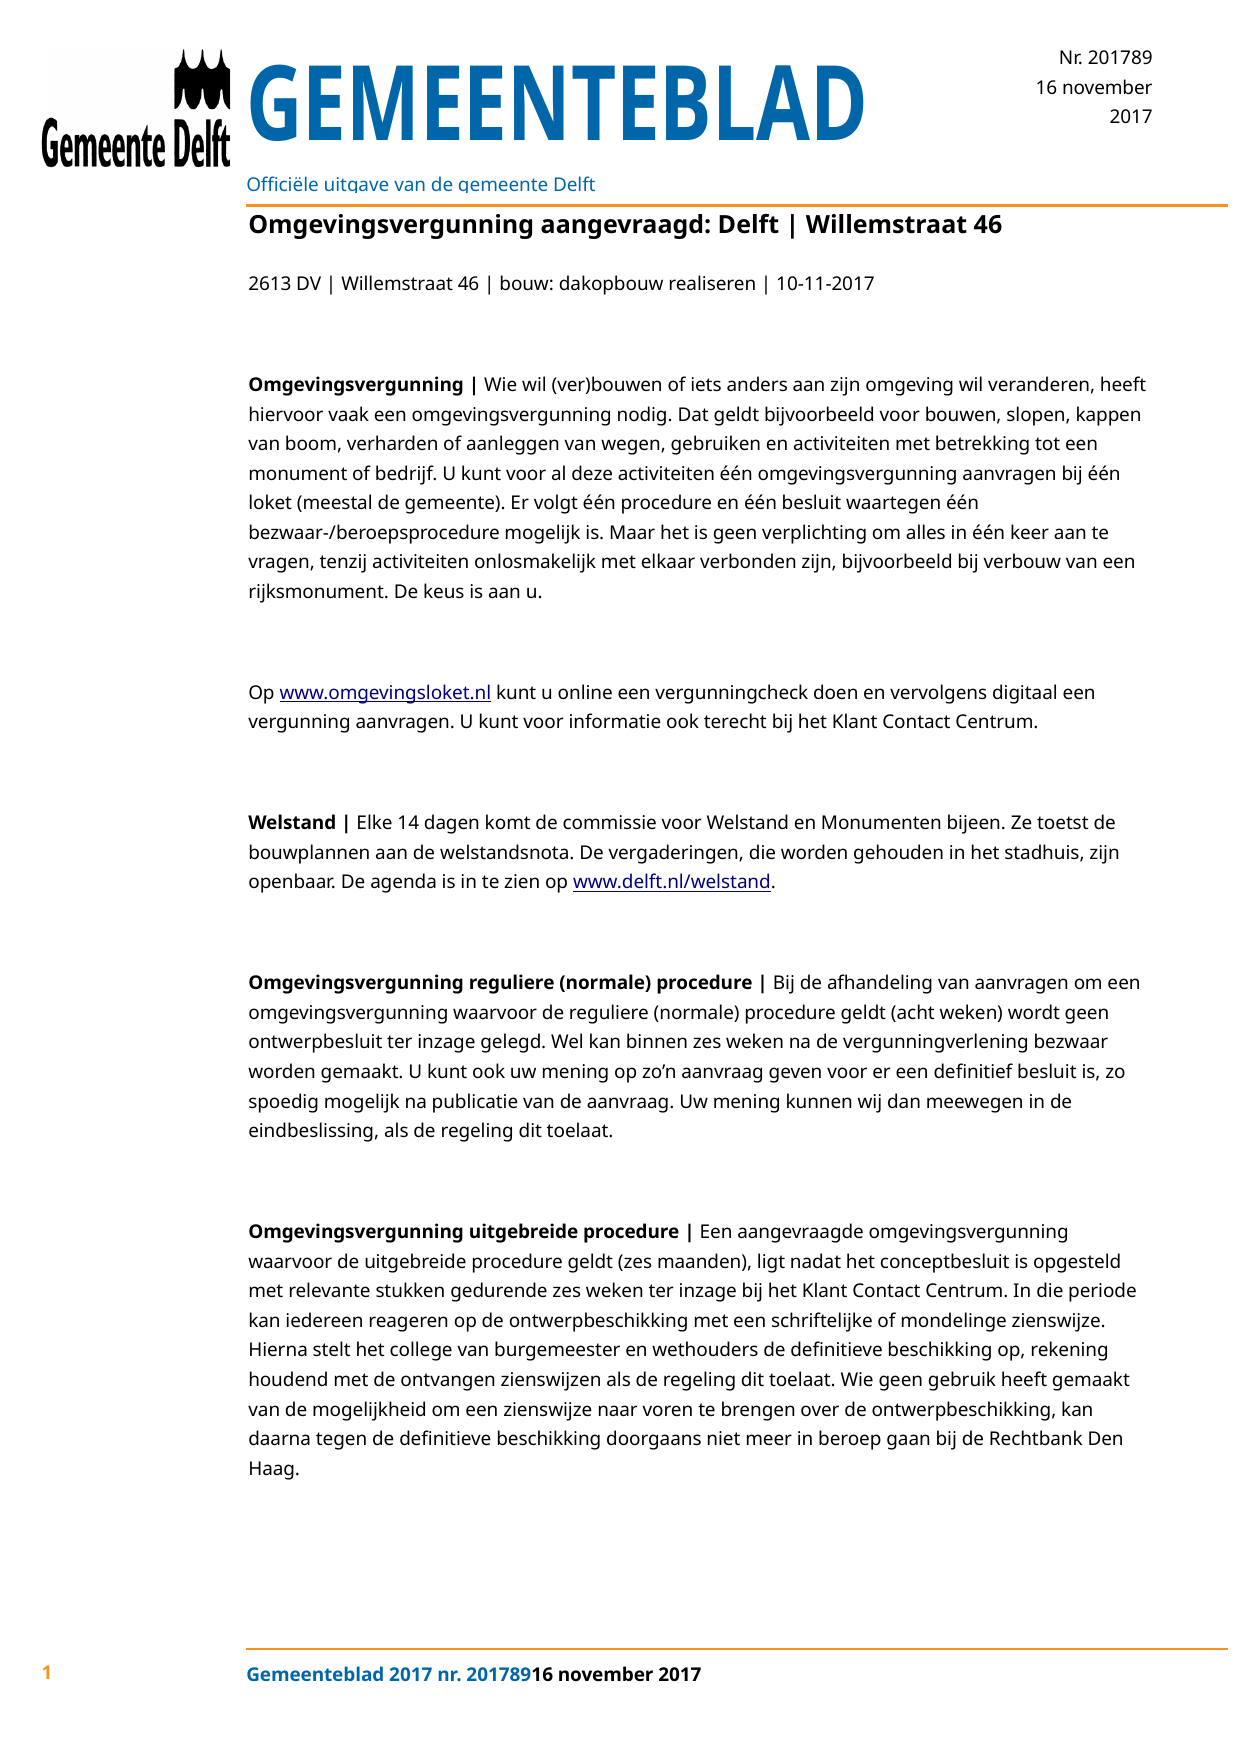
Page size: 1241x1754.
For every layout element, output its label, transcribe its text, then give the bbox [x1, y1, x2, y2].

picture [41, 47, 231, 172]
text Omgevingsvergunning uitgebreide procedure | Een aangevraagde omgevingsvergunning waarvoor de uitgebreide procedure geldt (zes maanden), ligt nadat het conceptbesluit is opgesteld met relevante stukken gedurende zes weken ter inzage bij het Klant Contact Centrum. In die periode kan iedereen reageren op de ontwerpbeschikking met een schriftelijke of mondelinge zienswijze. Hierna stelt het college van burgemeester en wethouders de definitieve beschikking op, rekening houdend met de ontvangen zienswijzen als de regeling dit toelaat. Wie geen gebruik heeft gemaakt van de mogelijkheid om een zienswijze naar voren te brengen over de ontwerpbeschikking, kan daarna tegen de definitieve beschikking doorgaans niet meer in beroep gaan bij de Rechtbank Den Haag. [248, 1218, 1152, 1481]
text Omgevingsvergunning reguliere (normale) procedure | Bij de afhandeling van aanvragen om een omgevingsvergunning waarvoor de reguliere (normale) procedure geldt (acht weken) wordt geen ontwerpbesluit ter inzage gelegd. Wel kan binnen zes weken na de vergunningverlening bezwaar worden gemaakt. U kunt ook uw mening op zo’n aanvraag geven voor er een definitief besluit is, zo spoedig mogelijk na publicatie van de aanvraag. Uw mening kunnen wij dan meewegen in de eindbeslissing, als de regeling dit toelaat. [248, 969, 1152, 1143]
text Op www.omgevingsloket.nl kunt u online een vergunningcheck doen en vervolgens digitaal een vergunning aanvragen. U kunt voor informatie ook terecht bij het Klant Contact Centrum. [248, 679, 1152, 734]
text Omgevingsvergunning | Wie wil (ver)bouwen of iets anders aan zijn omgeving wil veranderen, heeft hiervoor vaak een omgevingsvergunning nodig. Dat geldt bijvoorbeeld voor bouwen, slopen, kappen van boom, verharden of aanleggen van wegen, gebruiken en activiteiten met betrekking tot een monument of bedrijf. U kunt voor al deze activiteiten één omgevingsvergunning aanvragen bij één loket (meestal de gemeente). Er volgt één procedure en één besluit waartegen één bezwaar-/beroepsprocedure mogelijk is. Maar het is geen verplichting om alles in één keer aan te vragen, tenzij activiteiten onlosmakelijk met elkaar verbonden zijn, bijvoorbeeld bij verbouw van een rijksmonument. De keus is aan u. [248, 371, 1152, 604]
text 2613 DV | Willemstraat 46 | bouw: dakopbouw realiseren | 10-11-2017 [248, 270, 1152, 296]
text Omgevingsvergunning aangevraagd: Delft | Willemstraat 46 [248, 207, 1152, 241]
text Welstand | Elke 14 dagen komt de commissie voor Welstand en Monumenten bijeen. Ze toetst de bouwplannen aan de welstandsnota. De vergaderingen, die worden gehouden in het stadhuis, zijn openbaar. De agenda is in te zien op www.delft.nl/welstand. [248, 809, 1152, 894]
